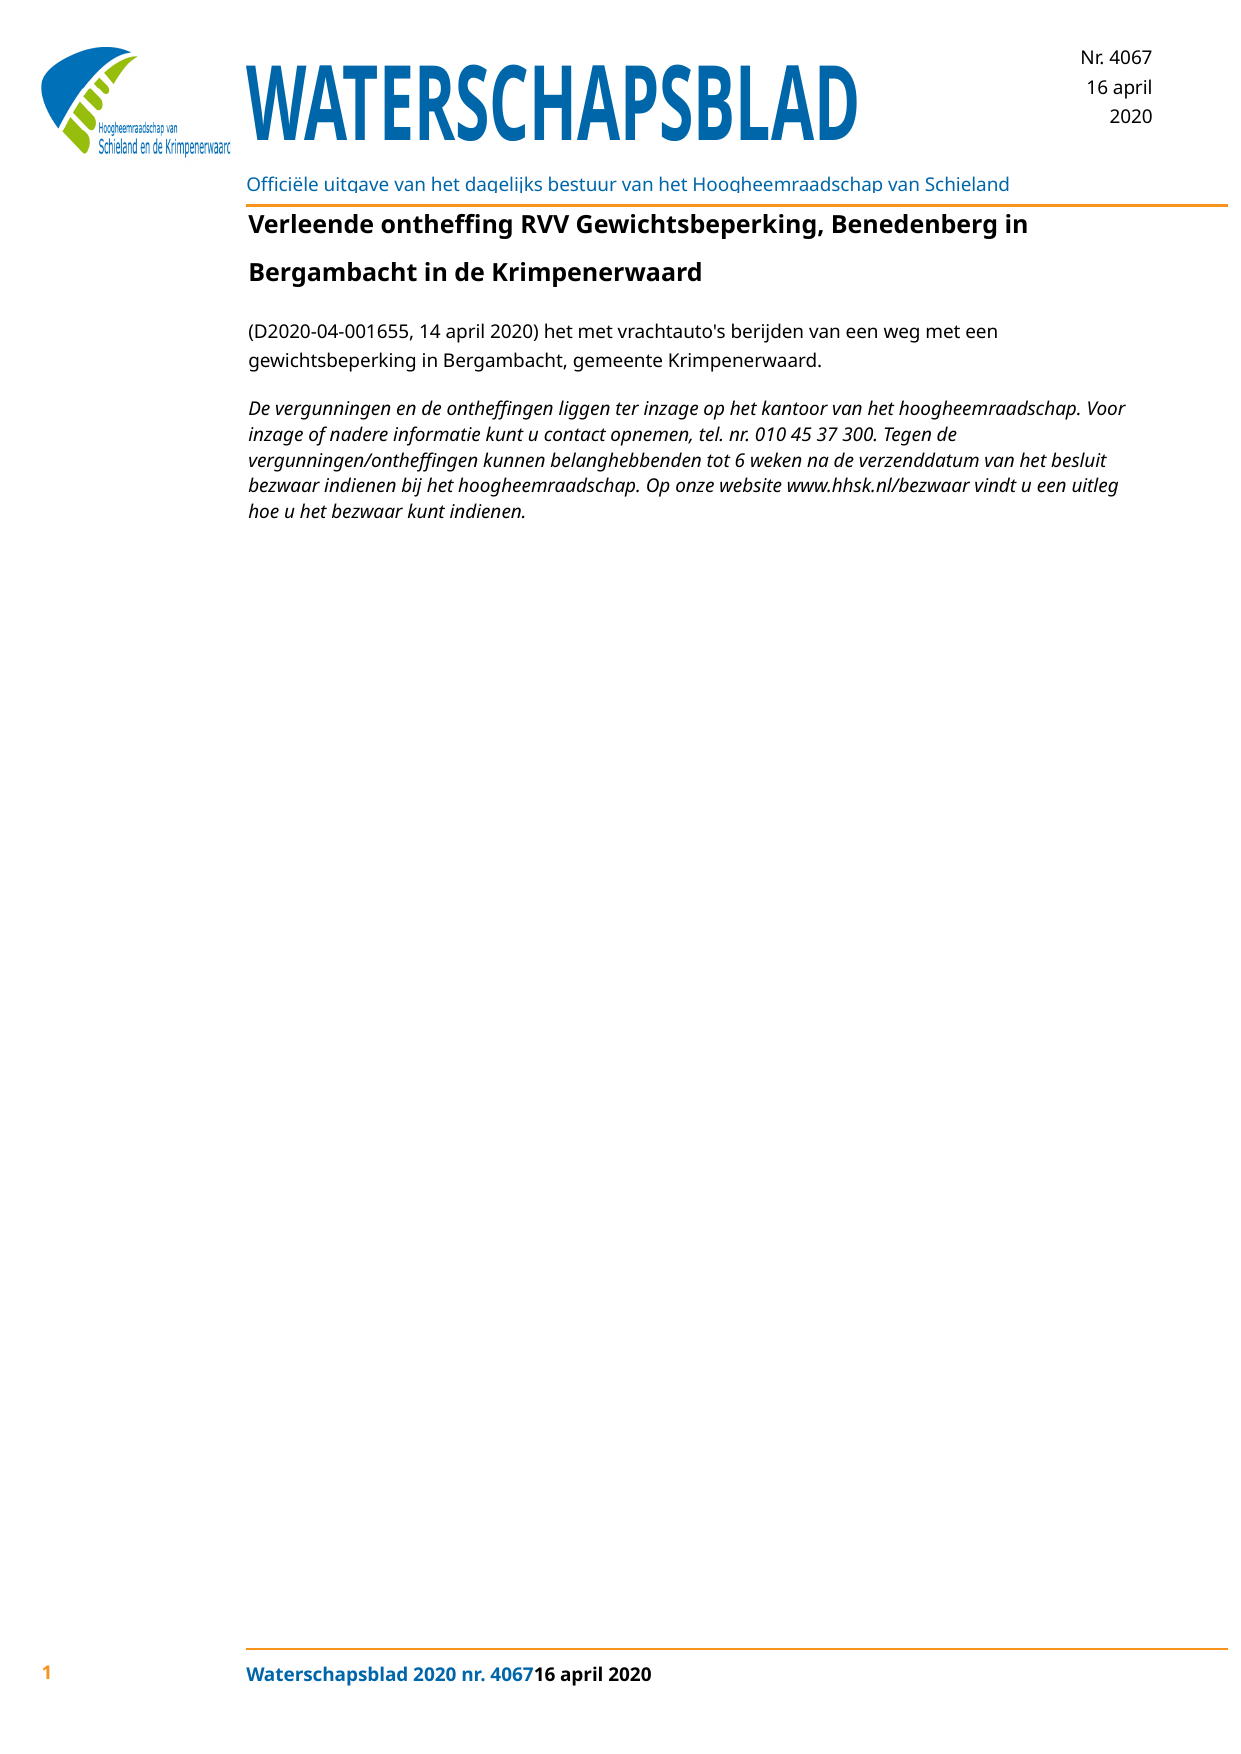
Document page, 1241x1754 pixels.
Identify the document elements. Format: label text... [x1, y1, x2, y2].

text De vergunningen en de ontheffingen liggen ter inzage op het kantoor van het hoogheemraadschap. Voor inzage of nadere informatie kunt u contact opnemen, tel. nr. 010 45 37 300. Tegen de vergunningen/ontheffingen kunnen belanghebbenden tot 6 weken na de verzenddatum van het besluit bezwaar indienen bij het hoogheemraadschap. Op onze website www.hhsk.nl/bezwaar vindt u een uitleg hoe u het bezwaar kunt indienen. [248, 395, 1152, 524]
text Verleende ontheffing RVV Gewichtsbeperking, Benedenberg in Bergambacht in de Krimpenerwaard [248, 207, 1152, 288]
picture [41, 47, 231, 172]
text (D2020-04-001655, 14 april 2020) het met vrachtauto's berijden van een weg met een gewichtsbeperking in Bergambacht, gemeente Krimpenerwaard. [248, 318, 1152, 373]
